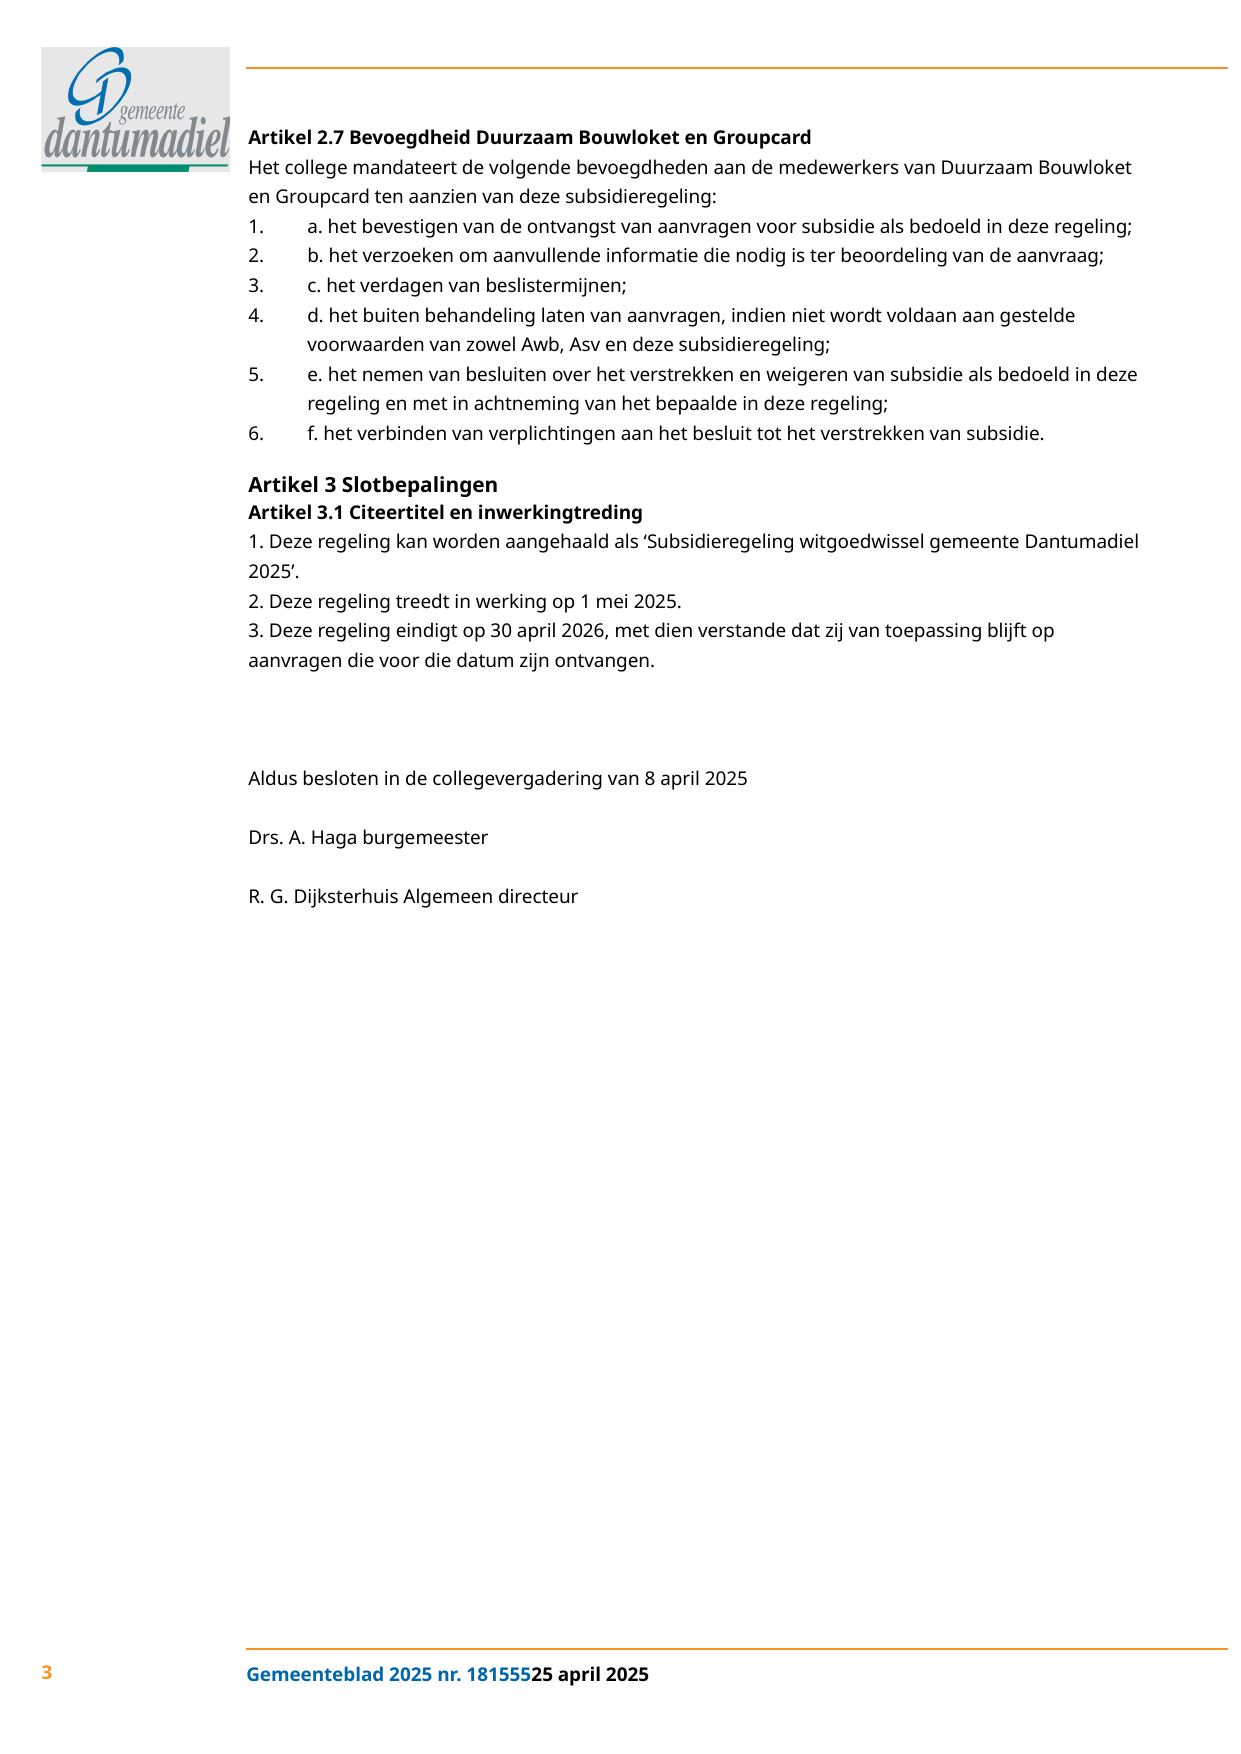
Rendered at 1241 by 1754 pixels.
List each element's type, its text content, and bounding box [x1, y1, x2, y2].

text Artikel 3.1 Citeertitel en inwerkingtreding [248, 499, 1152, 525]
text Drs. A. Haga burgemeester [248, 824, 1152, 850]
text Artikel 2.7 Bevoegdheid Duurzaam Bouwloket en Groupcard [248, 124, 1152, 150]
list a. het bevestigen van de ontvangst van aanvragen voor subsidie als bedoeld in deze regeling; [248, 213, 1152, 239]
text Artikel 3 Slotbepalingen [248, 471, 1152, 499]
text Aldus besloten in de collegevergadering van 8 april 2025 [248, 765, 1152, 791]
text 2. Deze regeling treedt in werking op 1 mei 2025. [248, 588, 1152, 613]
text R. G. Dijksterhuis Algemeen directeur [248, 884, 1152, 909]
text 3. Deze regeling eindigt op 30 april 2026, met dien verstande dat zij van toepassing blijft op aanvragen die voor die datum zijn ontvangen. [248, 617, 1152, 673]
list c. het verdagen van beslistermijnen; [248, 272, 1152, 298]
list e. het nemen van besluiten over het verstrekken en weigeren van subsidie als bedoeld in deze regeling en met in achtneming van het bepaalde in deze regeling; [248, 361, 1152, 416]
text Het college mandateert de volgende bevoegdheden aan de medewerkers van Duurzaam Bouwloket en Groupcard ten aanzien van deze subsidieregeling: [248, 154, 1152, 209]
list f. het verbinden van verplichtingen aan het besluit tot het verstrekken van subsidie. [248, 420, 1152, 446]
text 1. Deze regeling kan worden aangehaald als ‘Subsidieregeling witgoedwissel gemeente Dantumadiel 2025’. [248, 529, 1152, 584]
list d. het buiten behandeling laten van aanvragen, indien niet wordt voldaan aan gestelde voorwaarden van zowel Awb, Asv en deze subsidieregeling; [248, 302, 1152, 357]
list b. het verzoeken om aanvullende informatie die nodig is ter beoordeling van de aanvraag; [248, 243, 1152, 268]
picture [41, 47, 231, 172]
